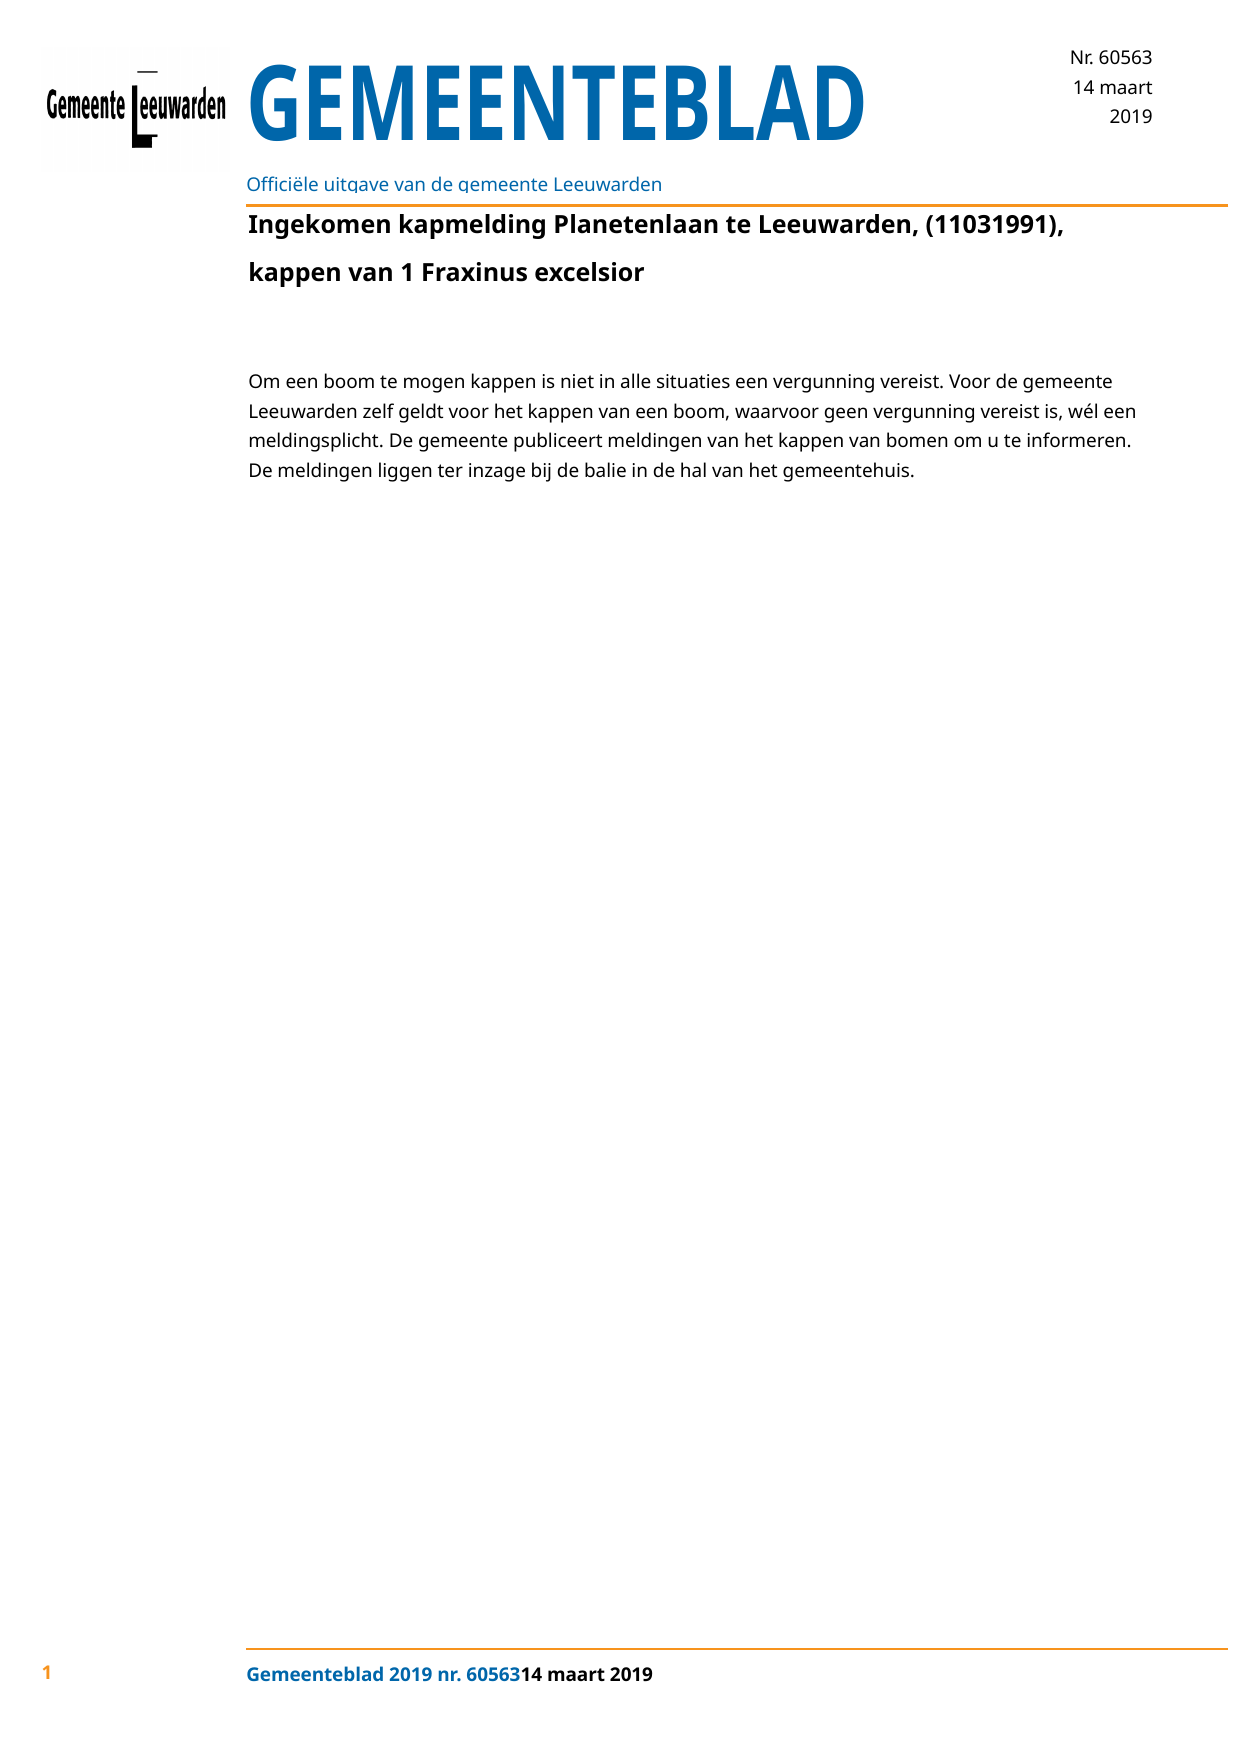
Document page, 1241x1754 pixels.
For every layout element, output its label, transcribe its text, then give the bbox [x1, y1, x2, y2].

picture [41, 47, 231, 172]
text Om een boom te mogen kappen is niet in alle situaties een vergunning vereist. Voor de gemeente Leeuwarden zelf geldt voor het kappen van een boom, waarvoor geen vergunning vereist is, wél een meldingsplicht. De gemeente publiceert meldingen van het kappen van bomen om u te informeren. De meldingen liggen ter inzage bij de balie in de hal van het gemeentehuis. [248, 368, 1152, 483]
text Ingekomen kapmelding Planetenlaan te Leeuwarden, (11031991), kappen van 1 Fraxinus excelsior [248, 207, 1152, 288]
